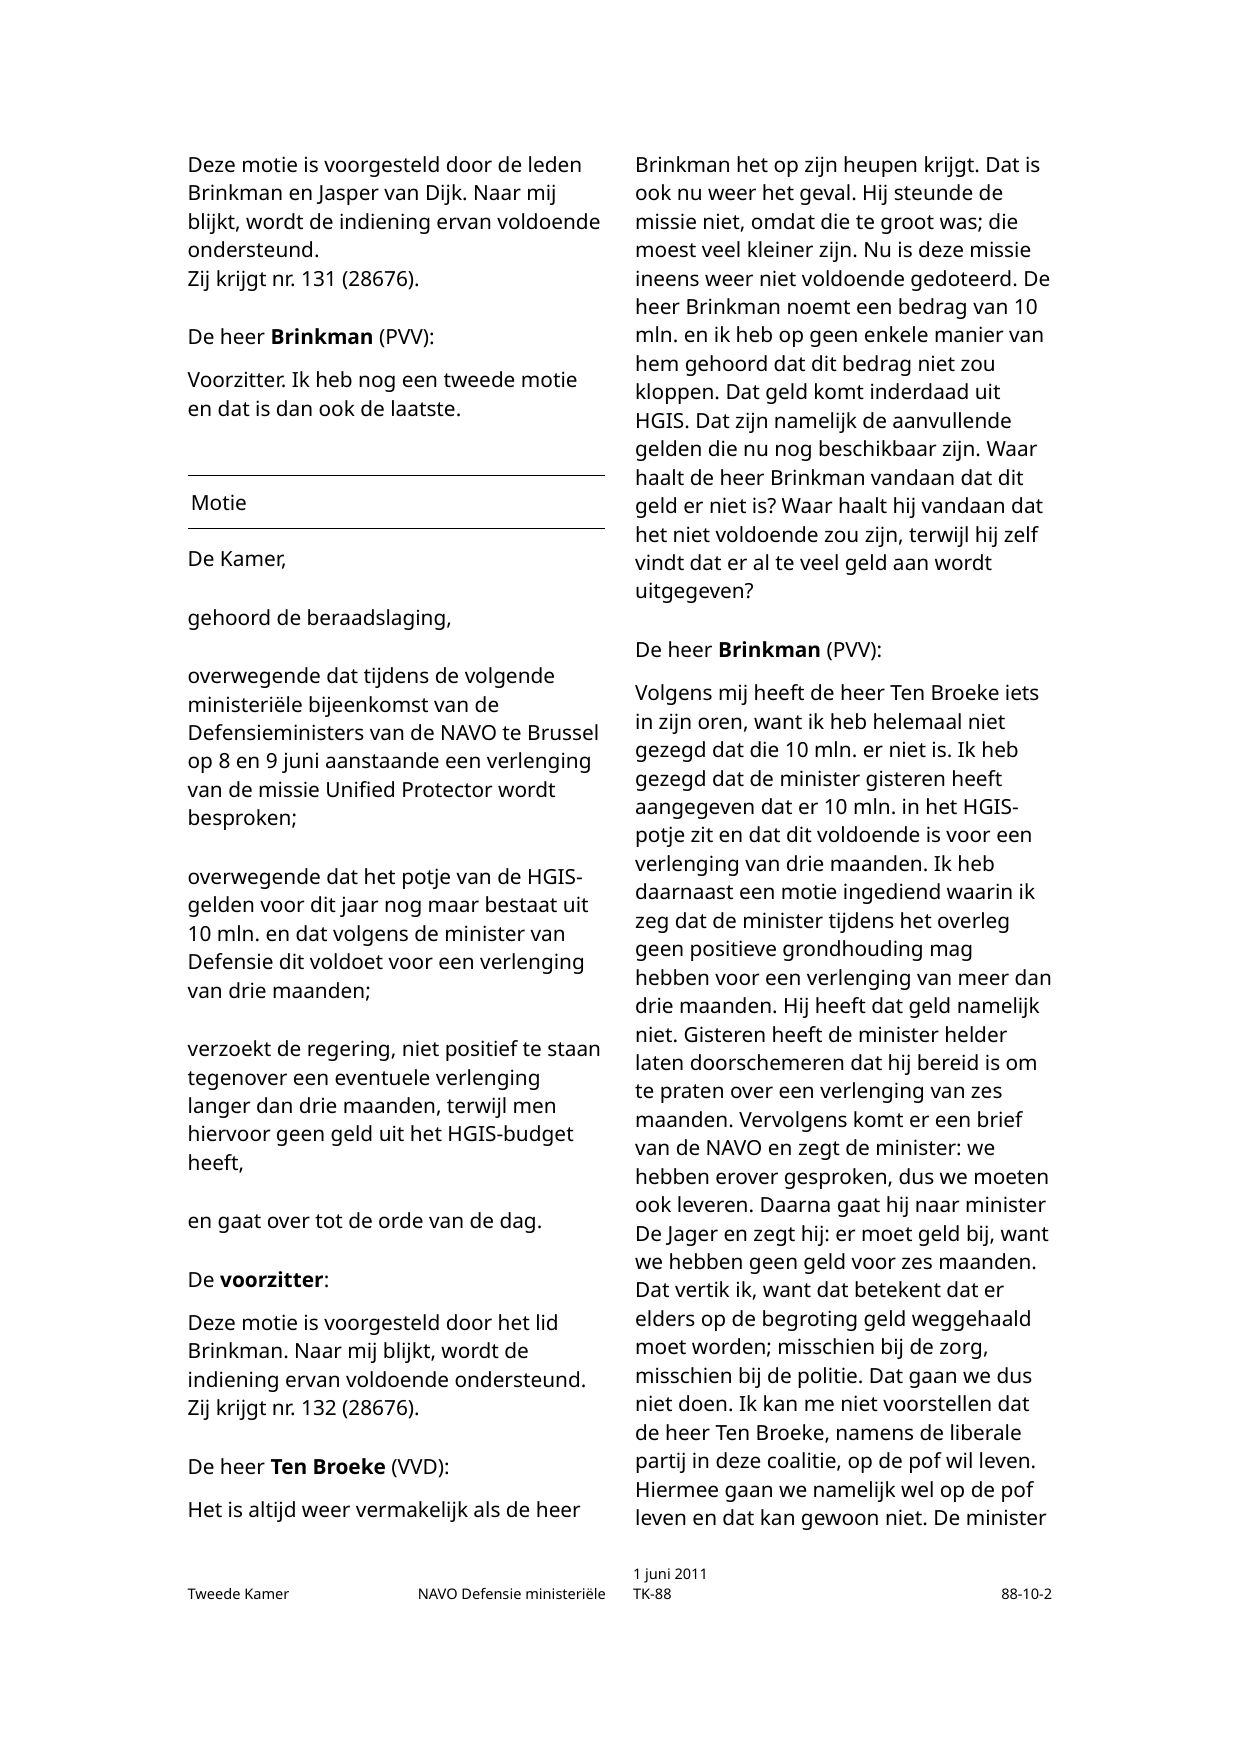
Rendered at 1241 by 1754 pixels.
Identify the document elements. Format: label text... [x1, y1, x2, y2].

text De heer Brinkman (PVV): [635, 635, 1053, 663]
text overwegende dat het potje van de HGIS-gelden voor dit jaar nog maar bestaat uit 10 mln. en dat volgens de minister van Defensie dit voldoet voor een verlenging van drie maanden; [187, 862, 605, 1004]
text Volgens mij heeft de heer Ten Broeke iets in zijn oren, want ik heb helemaal niet gezegd dat die 10 mln. er niet is. Ik heb gezegd dat de minister gisteren heeft aangegeven dat er 10 mln. in het HGIS-potje zit en dat dit voldoende is voor een verlenging van drie maanden. Ik heb daarnaast een motie ingediend waarin ik zeg dat de minister tijdens het overleg geen positieve grondhouding mag hebben voor een verlenging van meer dan drie maanden. Hij heeft dat geld namelijk niet. Gisteren heeft de minister helder laten doorschemeren dat hij bereid is om te praten over een verlenging van zes maanden. Vervolgens komt er een brief van de NAVO en zegt de minister: we hebben erover gesproken, dus we moeten ook leveren. Daarna gaat hij naar minister De Jager en zegt hij: er moet geld bij, want we hebben geen geld voor zes maanden. [635, 678, 1053, 1276]
text Deze motie is voorgesteld door de leden Brinkman en Jasper van Dijk. Naar mij blijkt, wordt de indiening ervan voldoende ondersteund. [187, 150, 605, 264]
text verzoekt de regering, niet positief te staan tegenover een eventuele verlenging langer dan drie maanden, terwijl men hiervoor geen geld uit het HGIS-budget heeft, [187, 1034, 605, 1176]
text Voorzitter. Ik heb nog een tweede motie en dat is dan ook de laatste. [187, 366, 605, 422]
text De Kamer, [187, 544, 605, 573]
text Het is altijd weer vermakelijk als de heer [187, 1495, 605, 1524]
text Deze motie is voorgesteld door het lid Brinkman. Naar mij blijkt, wordt de indiening ervan voldoende ondersteund. [187, 1308, 605, 1393]
text Zij krijgt nr. 132 (28676). [187, 1393, 605, 1422]
text De heer Brinkman (PVV): [187, 322, 605, 351]
text Brinkman het op zijn heupen krijgt. Dat is ook nu weer het geval. Hij steunde de missie niet, omdat die te groot was; die moest veel kleiner zijn. Nu is deze missie ineens weer niet voldoende gedoteerd. De heer Brinkman noemt een bedrag van 10 mln. en ik heb op geen enkele manier van hem gehoord dat dit bedrag niet zou kloppen. Dat geld komt inderdaad uit HGIS. Dat zijn namelijk de aanvullende gelden die nu nog beschikbaar zijn. Waar haalt de heer Brinkman vandaan dat dit geld er niet is? Waar haalt hij vandaan dat het niet voldoende zou zijn, terwijl hij zelf vindt dat er al te veel geld aan wordt uitgegeven? [635, 150, 1053, 605]
text overwegende dat tijdens de volgende ministeriële bijeenkomst van de Defensieministers van de NAVO te Brussel op 8 en 9 juni aanstaande een verlenging van de missie Unified Protector wordt besproken; [187, 661, 605, 832]
text Dat vertik ik, want dat betekent dat er elders op de begroting geld weggehaald moet worden; misschien bij de zorg, misschien bij de politie. Dat gaan we dus niet doen. Ik kan me niet voorstellen dat de heer Ten Broeke, namens de liberale partij in deze coalitie, op de pof wil leven. Hiermee gaan we namelijk wel op de pof leven en dat kan gewoon niet. De minister [635, 1276, 1053, 1532]
subtitle Motie [187, 476, 605, 529]
text en gaat over tot de orde van de dag. [187, 1206, 605, 1235]
text De voorzitter: [187, 1265, 605, 1293]
text Zij krijgt nr. 131 (28676). [187, 264, 605, 292]
text gehoord de beraadslaging, [187, 603, 605, 631]
text De heer Ten Broeke (VVD): [187, 1452, 605, 1480]
